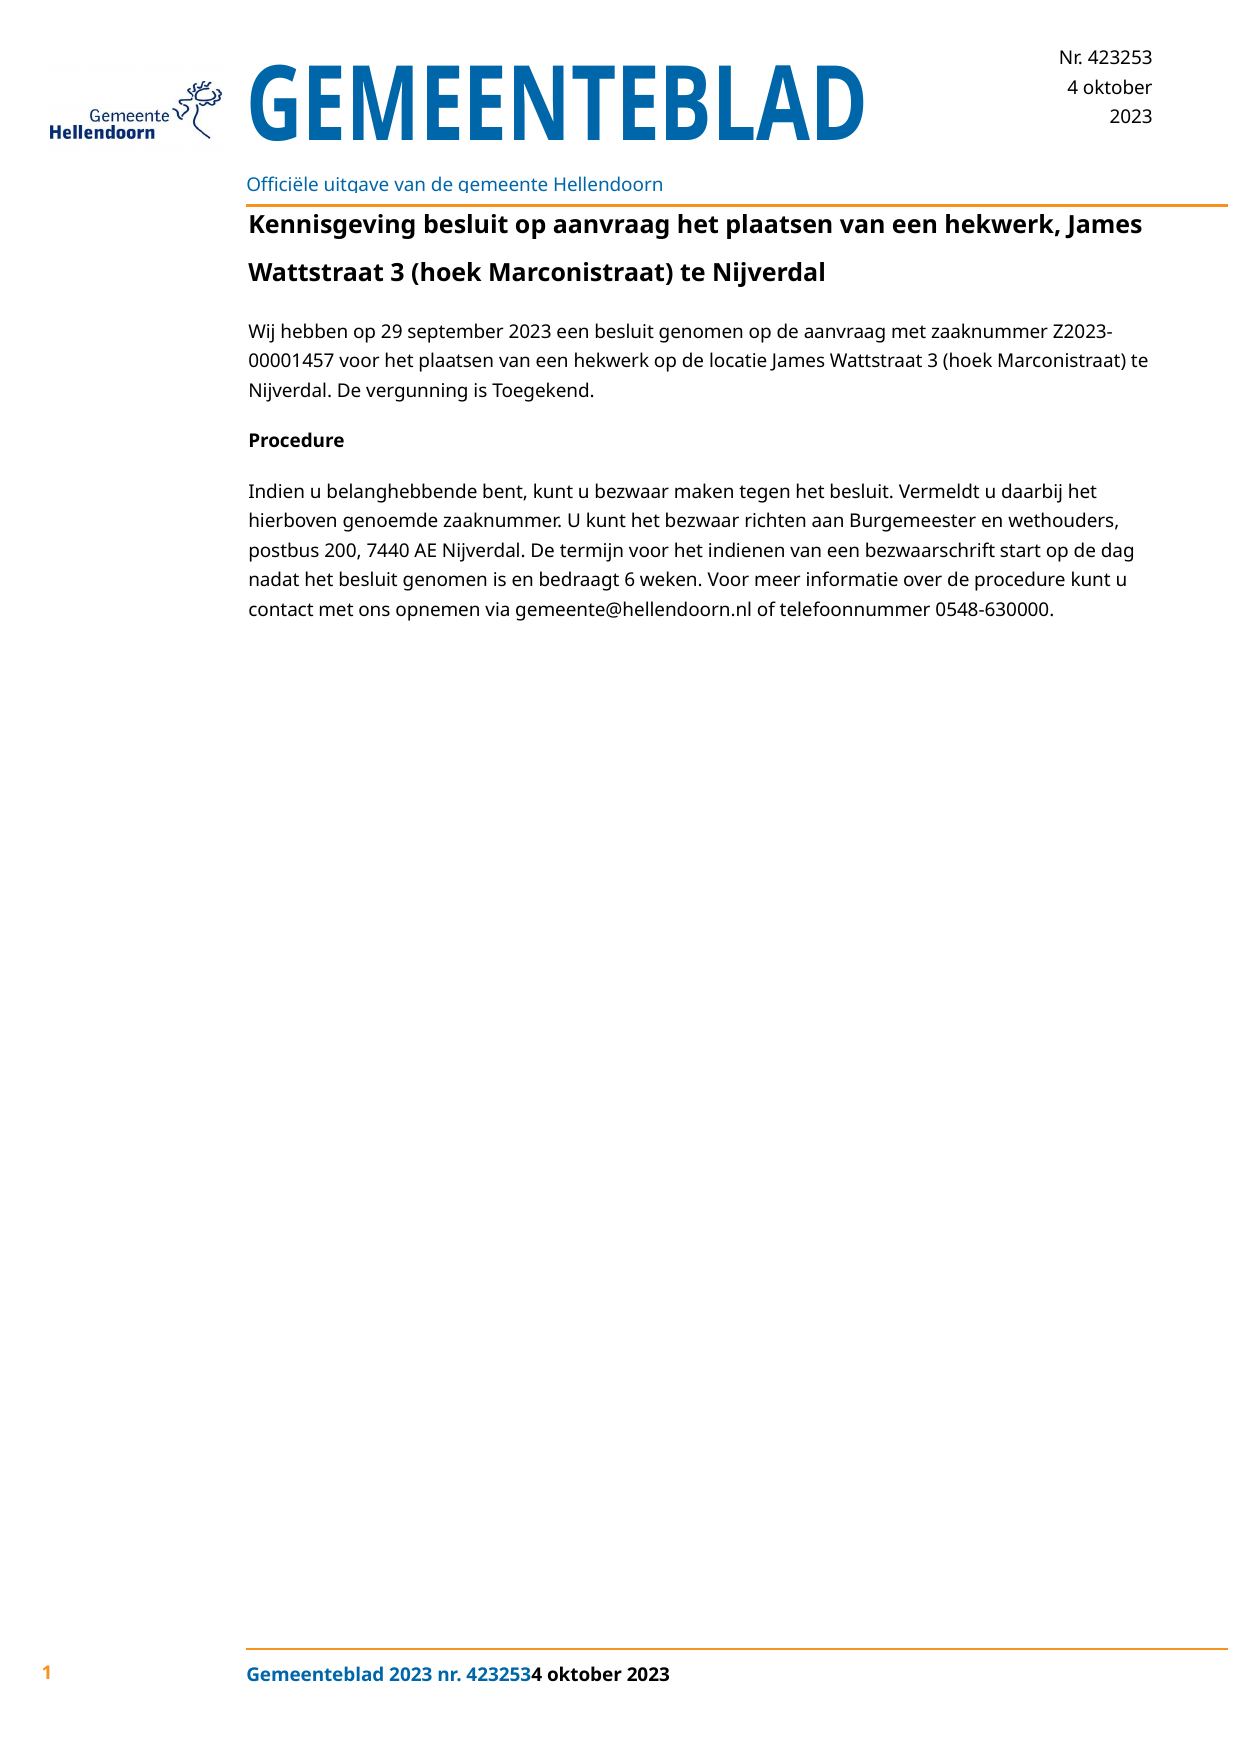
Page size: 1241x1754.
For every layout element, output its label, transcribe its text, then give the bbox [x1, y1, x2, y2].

picture [41, 47, 231, 172]
text Indien u belanghebbende bent, kunt u bezwaar maken tegen het besluit. Vermeldt u daarbij het hierboven genoemde zaaknummer. U kunt het bezwaar richten aan Burgemeester en wethouders, postbus 200, 7440 AE Nijverdal. De termijn voor het indienen van een bezwaarschrift start op de dag nadat het besluit genomen is en bedraagt 6 weken. Voor meer informatie over de procedure kunt u contact met ons opnemen via gemeente@hellendoorn.nl of telefoonnummer 0548-630000. [248, 478, 1152, 622]
text Wij hebben op 29 september 2023 een besluit genomen op de aanvraag met zaaknummer Z2023-00001457 voor het plaatsen van een hekwerk op de locatie James Wattstraat 3 (hoek Marconistraat) te Nijverdal. De vergunning is Toegekend. [248, 318, 1152, 403]
text Procedure [248, 427, 1152, 453]
text Kennisgeving besluit op aanvraag het plaatsen van een hekwerk, James Wattstraat 3 (hoek Marconistraat) te Nijverdal [248, 207, 1152, 288]
